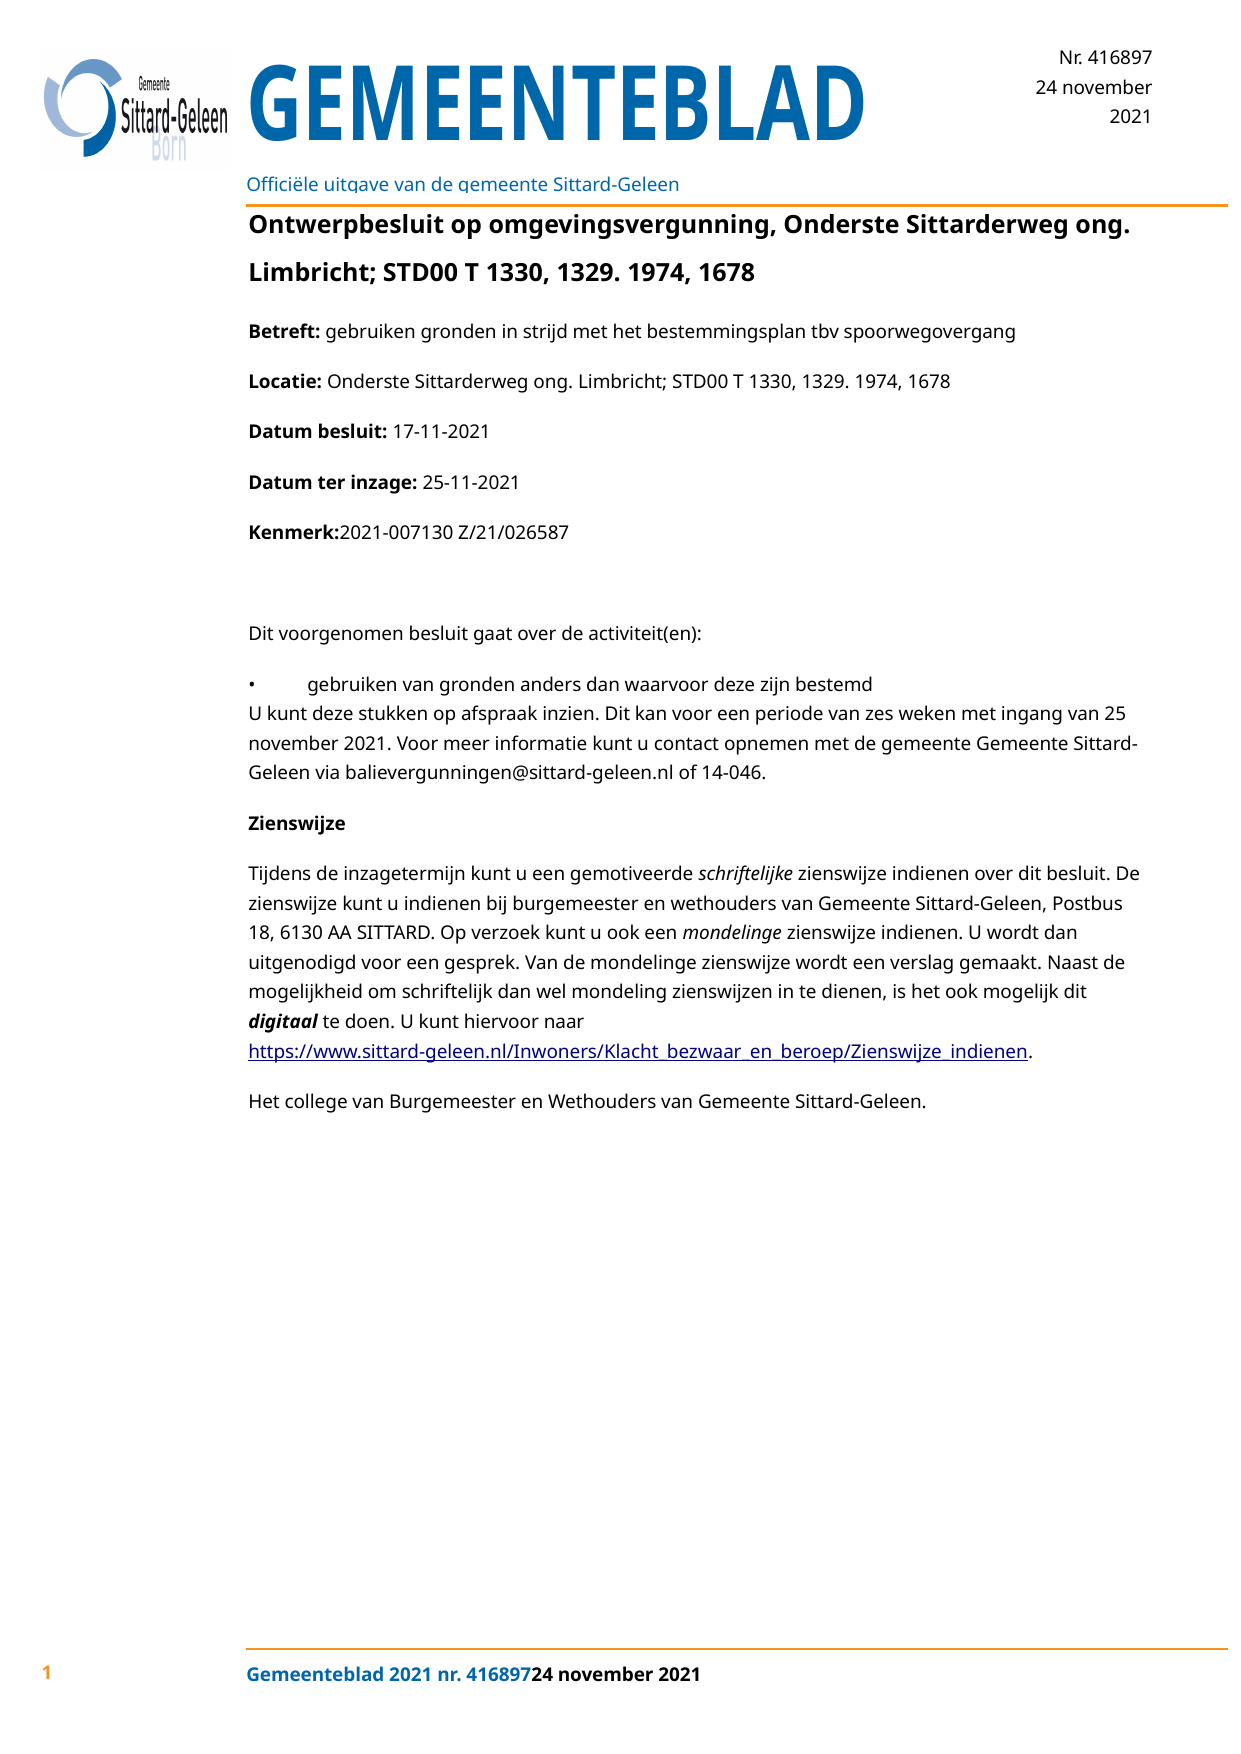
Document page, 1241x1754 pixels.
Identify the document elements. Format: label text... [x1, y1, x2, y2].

text Locatie: Onderste Sittarderweg ong. Limbricht; STD00 T 1330, 1329. 1974, 1678 [248, 368, 1152, 394]
text Het college van Burgemeester en Wethouders van Gemeente Sittard-Geleen. [248, 1088, 1152, 1114]
text Datum ter inzage: 25-11-2021 [248, 469, 1152, 495]
text Kenmerk:2021-007130 Z/21/026587 [248, 519, 1152, 545]
text Dit voorgenomen besluit gaat over de activiteit(en): [248, 620, 1152, 646]
list gebruiken van gronden anders dan waarvoor deze zijn bestemd [248, 671, 1152, 697]
text Betreft: gebruiken gronden in strijd met het bestemmingsplan tbv spoorwegovergang [248, 318, 1152, 344]
text Datum besluit: 17-11-2021 [248, 419, 1152, 444]
picture [41, 47, 231, 172]
text Ontwerpbesluit op omgevingsvergunning, Onderste Sittarderweg ong. Limbricht; STD00 T 1330, 1329. 1974, 1678 [248, 207, 1152, 288]
text Tijdens de inzagetermijn kunt u een gemotiveerde schriftelijke zienswijze indienen over dit besluit. De zienswijze kunt u indienen bij burgemeester en wethouders van Gemeente Sittard-Geleen, Postbus 18, 6130 AA SITTARD. Op verzoek kunt u ook een mondelinge zienswijze indienen. U wordt dan uitgenodigd voor een gesprek. Van de mondelinge zienswijze wordt een verslag gemaakt. Naast de mogelijkheid om schriftelijk dan wel mondeling zienswijzen in te dienen, is het ook mogelijk dit digitaal te doen. U kunt hiervoor naar https://www.sittard-geleen.nl/Inwoners/Klacht_bezwaar_en_beroep/Zienswijze_indienen. [248, 860, 1152, 1064]
text U kunt deze stukken op afspraak inzien. Dit kan voor een periode van zes weken met ingang van 25 november 2021. Voor meer informatie kunt u contact opnemen met de gemeente Gemeente Sittard-Geleen via balievergunningen@sittard-geleen.nl of 14-046. [248, 700, 1152, 785]
text Zienswijze [248, 810, 1152, 836]
